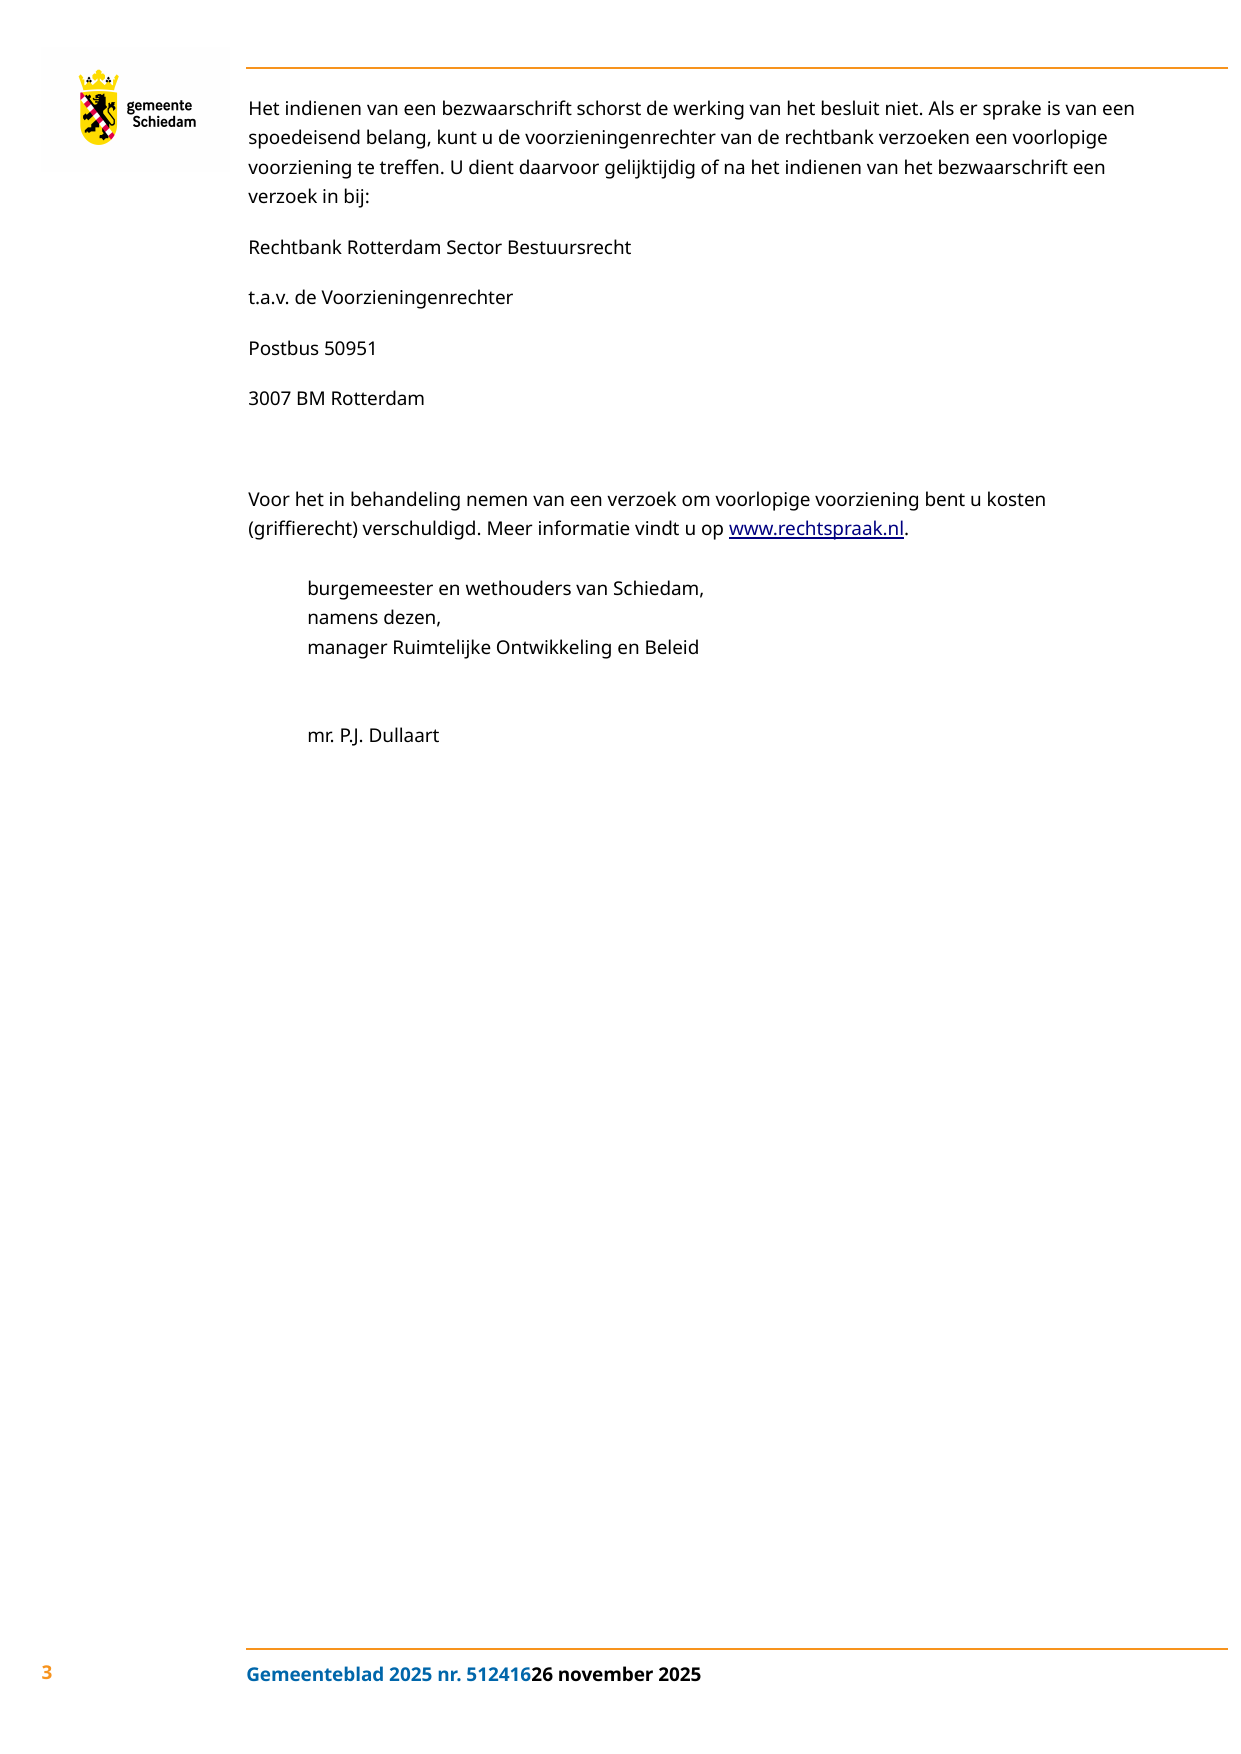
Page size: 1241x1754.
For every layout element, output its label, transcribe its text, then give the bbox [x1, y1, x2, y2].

text Postbus 50951 [248, 335, 1152, 361]
list burgemeester en wethouders van Schiedam, [248, 575, 1152, 601]
text Het indienen van een bezwaarschrift schorst de werking van het besluit niet. Als er sprake is van een spoedeisend belang, kunt u de voorzieningenrechter van de rechtbank verzoeken een voorlopige voorziening te treffen. U dient daarvoor gelijktijdig of na het indienen van het bezwaarschrift een verzoek in bij: [248, 95, 1152, 209]
list manager Ruimtelijke Ontwikkeling en Beleid [248, 634, 1152, 660]
list namens dezen, [248, 604, 1152, 630]
text Voor het in behandeling nemen van een verzoek om voorlopige voorziening bent u kosten (griffierecht) verschuldigd. Meer informatie vindt u op www.rechtspraak.nl. [248, 486, 1152, 541]
list mr. P.J. Dullaart [248, 723, 1152, 748]
text Rechtbank Rotterdam Sector Bestuursrecht [248, 234, 1152, 260]
picture [41, 47, 231, 172]
text t.a.v. de Voorzieningenrechter [248, 284, 1152, 310]
text 3007 BM Rotterdam [248, 385, 1152, 411]
